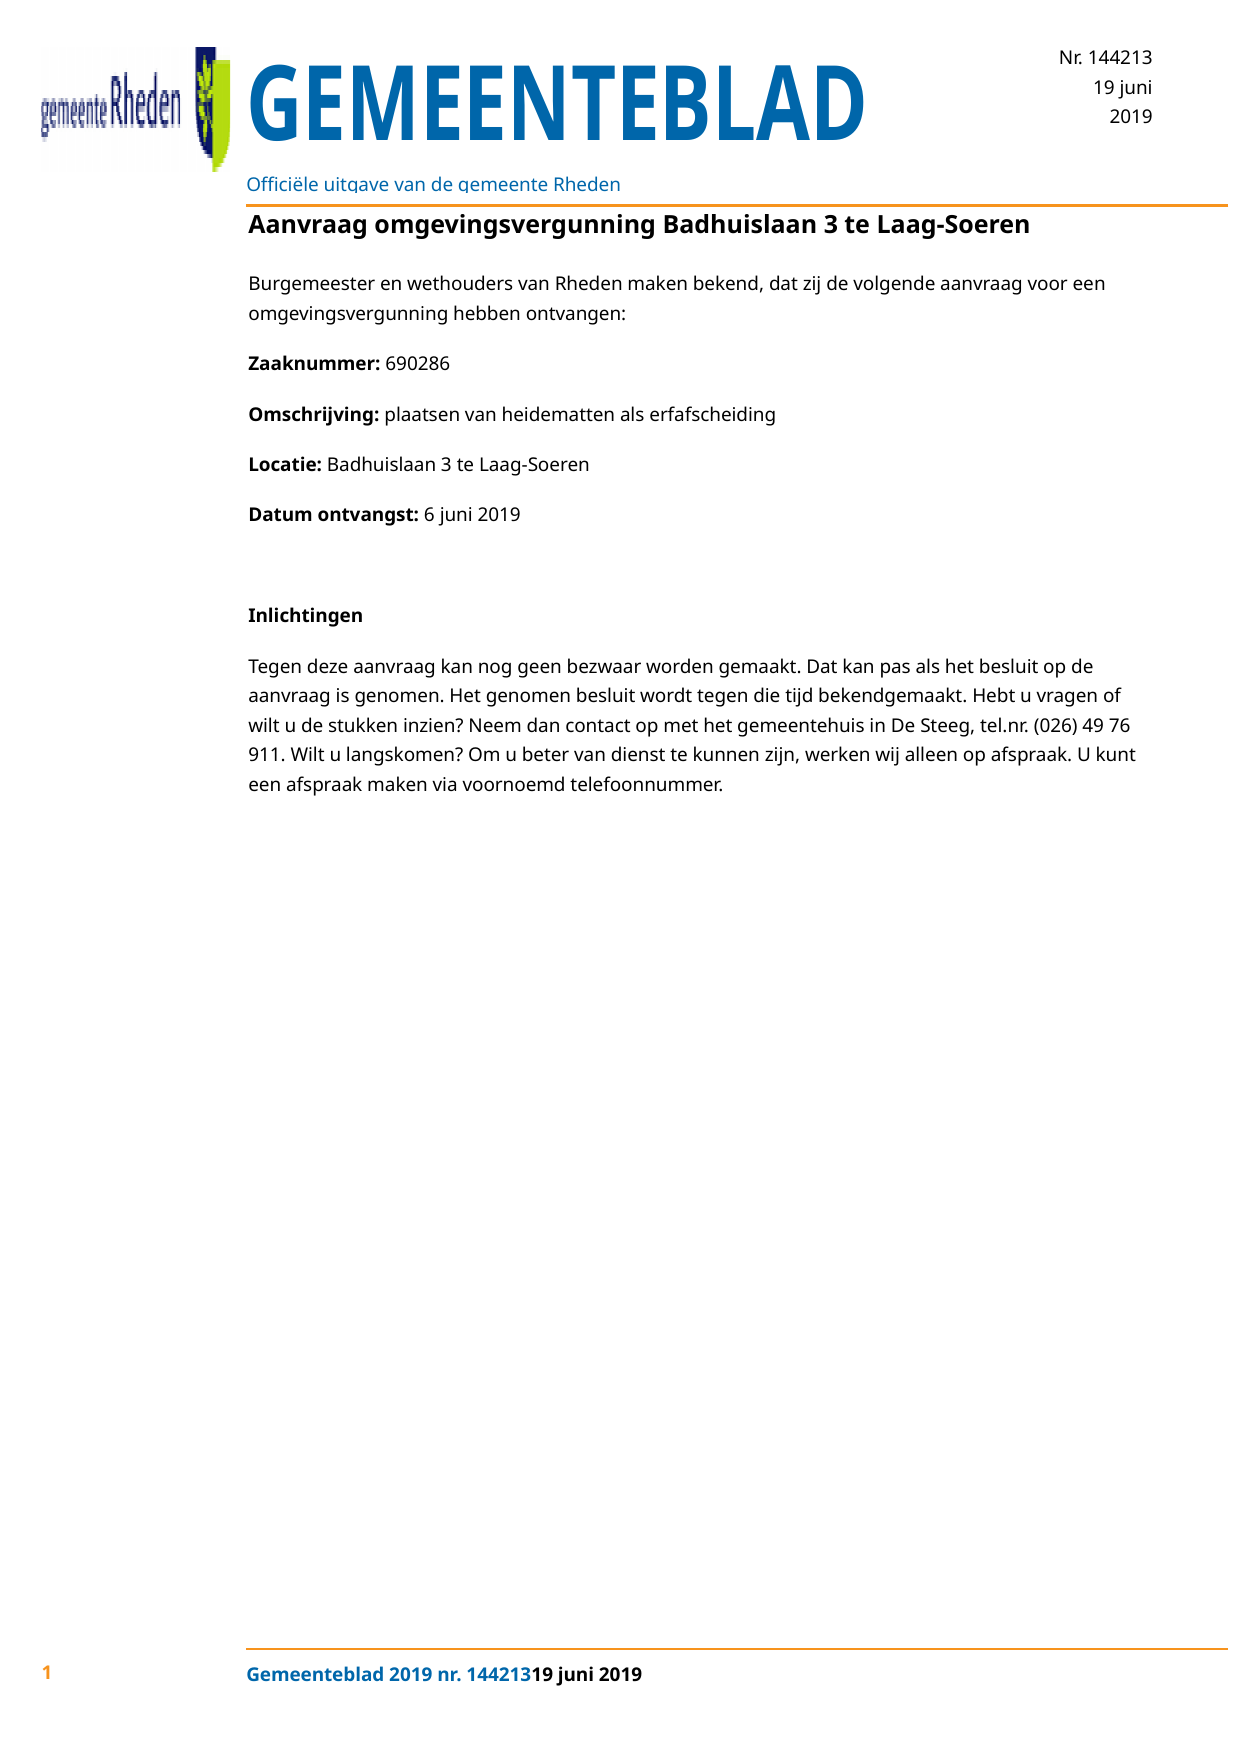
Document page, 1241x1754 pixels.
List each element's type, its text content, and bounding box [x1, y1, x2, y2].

text Burgemeester en wethouders van Rheden maken bekend, dat zij de volgende aanvraag voor een omgevingsvergunning hebben ontvangen: [248, 270, 1152, 326]
text Tegen deze aanvraag kan nog geen bezwaar worden gemaakt. Dat kan pas als het besluit op de aanvraag is genomen. Het genomen besluit wordt tegen die tijd bekendgemaakt. Hebt u vragen of wilt u de stukken inzien? Neem dan contact op met het gemeentehuis in De Steeg, tel.nr. (026) 49 76 911. Wilt u langskomen? Om u beter van dienst te kunnen zijn, werken wij alleen op afspraak. U kunt een afspraak maken via voornoemd telefoonnummer. [248, 653, 1152, 797]
picture [41, 47, 231, 172]
text Inlichtingen [248, 602, 1152, 628]
text Locatie: Badhuislaan 3 te Laag-Soeren [248, 451, 1152, 477]
text Aanvraag omgevingsvergunning Badhuislaan 3 te Laag-Soeren [248, 207, 1152, 241]
text Omschrijving: plaatsen van heidematten als erfafscheiding [248, 401, 1152, 426]
text Zaaknummer: 690286 [248, 350, 1152, 376]
text Datum ontvangst: 6 juni 2019 [248, 502, 1152, 527]
